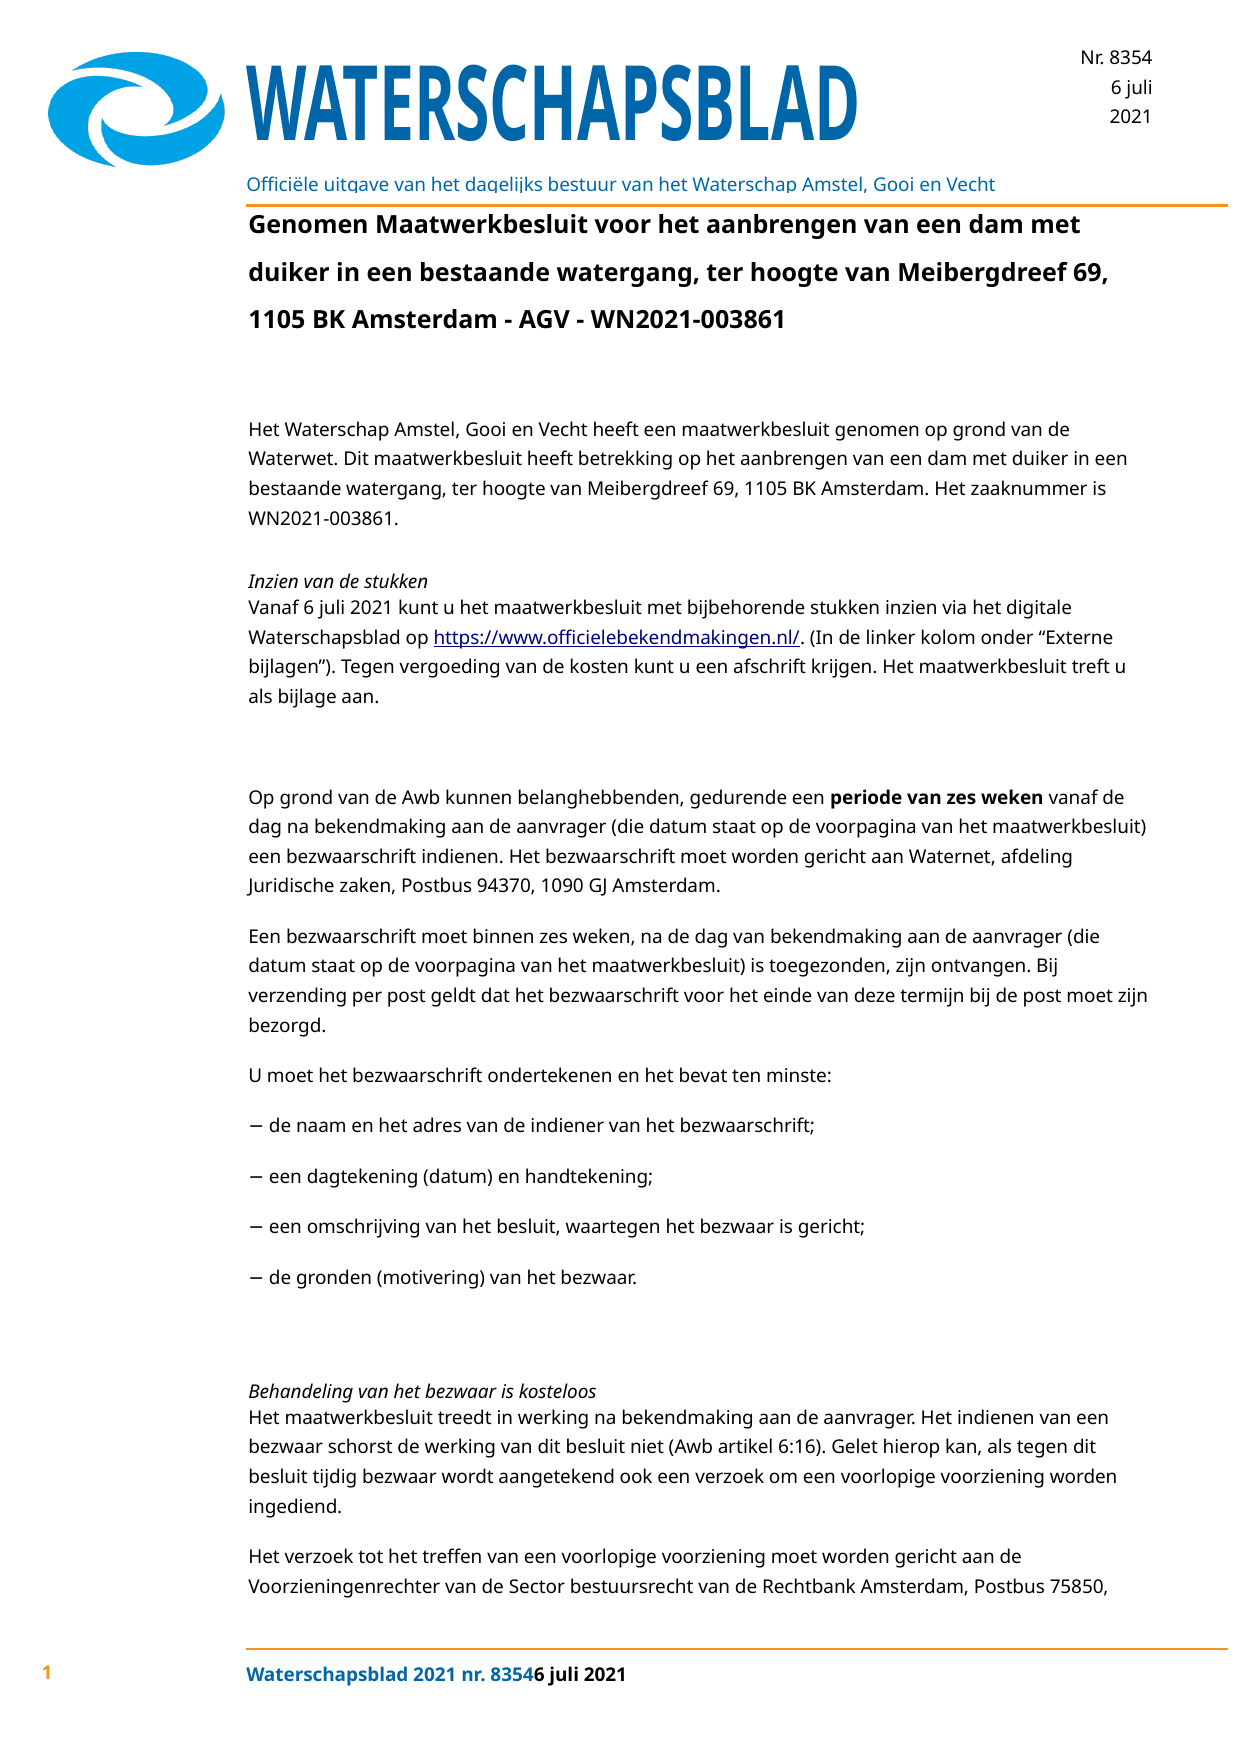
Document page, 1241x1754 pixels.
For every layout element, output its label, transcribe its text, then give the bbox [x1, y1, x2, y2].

picture [41, 47, 231, 172]
text − de gronden (motivering) van het bezwaar. [248, 1264, 1152, 1290]
text Op grond van de Awb kunnen belanghebbenden, gedurende een periode van zes weken vanaf de dag na bekendmaking aan de aanvrager (die datum staat op de voorpagina van het maatwerkbesluit) een bezwaarschrift indienen. Het bezwaarschrift moet worden gericht aan Waternet, afdeling Juridische zaken, Postbus 94370, 1090 GJ Amsterdam. [248, 784, 1152, 898]
text Vanaf 6 juli 2021 kunt u het maatwerkbesluit met bijbehorende stukken inzien via het digitale Waterschapsblad op https://www.officielebekendmakingen.nl/. (In de linker kolom onder “Externe bijlagen”). Tegen vergoeding van de kosten kunt u een afschrift krijgen. Het maatwerkbesluit treft u als bijlage aan. [248, 594, 1152, 709]
text Genomen Maatwerkbesluit voor het aanbrengen van een dam met duiker in een bestaande watergang, ter hoogte van Meibergdreef 69, 1105 BK Amsterdam - AGV - WN2021-003861 [248, 207, 1152, 336]
text − de naam en het adres van de indiener van het bezwaarschrift; [248, 1113, 1152, 1138]
text − een dagtekening (datum) en handtekening; [248, 1163, 1152, 1189]
text Het Waterschap Amstel, Gooi en Vecht heeft een maatwerkbesluit genomen op grond van de Waterwet. Dit maatwerkbesluit heeft betrekking op het aanbrengen van een dam met duiker in een bestaande watergang, ter hoogte van Meibergdreef 69, 1105 BK Amsterdam. Het zaaknummer is WN2021-003861. [248, 416, 1152, 530]
text Inzien van de stukken [248, 569, 1152, 594]
text Een bezwaarschrift moet binnen zes weken, na de dag van bekendmaking aan de aanvrager (die datum staat op de voorpagina van het maatwerkbesluit) is toegezonden, zijn ontvangen. Bij verzending per post geldt dat het bezwaarschrift voor het einde van deze termijn bij de post moet zijn bezorgd. [248, 923, 1152, 1038]
text Het maatwerkbesluit treedt in werking na bekendmaking aan de aanvrager. Het indienen van een bezwaar schorst de werking van dit besluit niet (Awb artikel 6:16). Gelet hierop kan, als tegen dit besluit tijdig bezwaar wordt aangetekend ook een verzoek om een voorlopige voorziening worden ingediend. [248, 1404, 1152, 1518]
text U moet het bezwaarschrift ondertekenen en het bevat ten minste: [248, 1062, 1152, 1088]
text Het verzoek tot het treffen van een voorlopige voorziening moet worden gericht aan de Voorzieningenrechter van de Sector bestuursrecht van de Rechtbank Amsterdam, Postbus 75850, [248, 1543, 1152, 1598]
text Behandeling van het bezwaar is kosteloos [248, 1378, 1152, 1404]
text − een omschrijving van het besluit, waartegen het bezwaar is gericht; [248, 1213, 1152, 1239]
